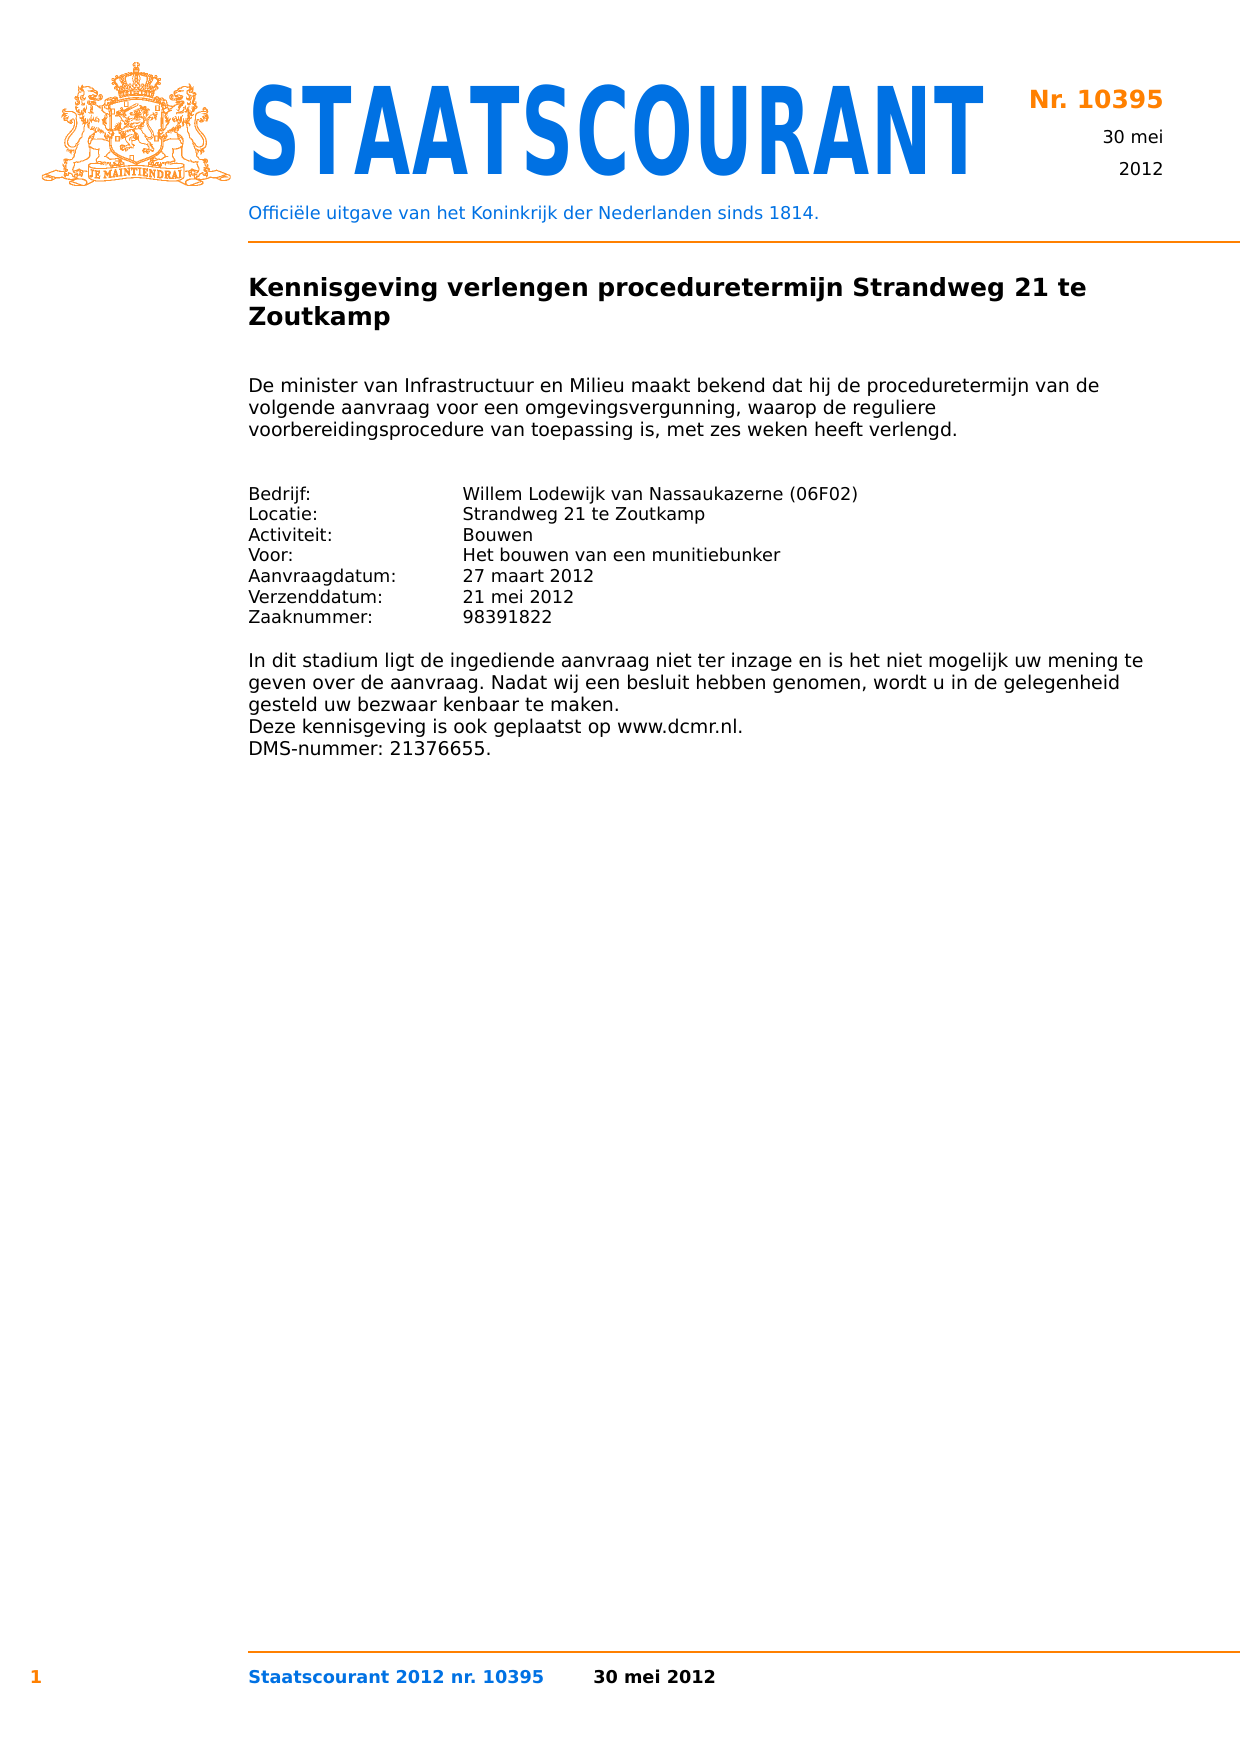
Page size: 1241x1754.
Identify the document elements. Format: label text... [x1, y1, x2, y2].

table_header Nr. 10395 [998, 62, 1240, 121]
table_header [25, 62, 248, 241]
table_cell Zaaknummer: [248, 607, 456, 628]
text DMS-nummer: 21376655. [248, 738, 1163, 760]
table_cell Strandweg 21 te Zoutkamp [456, 504, 1163, 525]
table_cell 27 maart 2012 [456, 566, 1163, 587]
table_cell 2012 [998, 153, 1240, 203]
text De minister van Infrastructuur en Milieu maakt bekend dat hij de proceduretermijn van de volgende aanvraag voor een omgevingsvergunning, waarop de reguliere voorbereidingsprocedure van toepassing is, met zes weken heeft verlengd. [248, 375, 1163, 441]
text In dit stadium ligt de ingediende aanvraag niet ter inzage en is het niet mogelijk uw mening te geven over de aanvraag. Nadat wij een besluit hebben genomen, wordt u in de gelegenheid gesteld uw bezwaar kenbaar te maken. [248, 650, 1163, 716]
table_header STAATSCOURANT [248, 62, 998, 203]
table_cell Aanvraagdatum: [248, 566, 456, 587]
table_cell Bedrijf: [248, 484, 456, 504]
table_cell Willem Lodewijk van Nassaukazerne (06F02) [456, 484, 1163, 504]
table_cell Het bouwen van een munitiebunker [456, 545, 1163, 566]
table_cell Activiteit: [248, 525, 456, 545]
table_cell 98391822 [456, 607, 1163, 628]
table_cell Bouwen [456, 525, 1163, 545]
table_header [456, 463, 1163, 483]
table_cell Verzenddatum: [248, 587, 456, 607]
table_cell Voor: [248, 545, 456, 566]
text Deze kennisgeving is ook geplaatst op www.dcmr.nl. [248, 716, 1163, 738]
subtitle Kennisgeving verlengen proceduretermijn Strandweg 21 te Zoutkamp [248, 273, 1163, 331]
table_cell Officiële uitgave van het Koninkrijk der Nederlanden sinds 1814. [248, 203, 1240, 241]
picture [41, 62, 231, 186]
table_cell Locatie: [248, 504, 456, 525]
table_cell 30 mei [998, 121, 1240, 153]
table_cell 21 mei 2012 [456, 587, 1163, 607]
table_header [248, 463, 456, 483]
